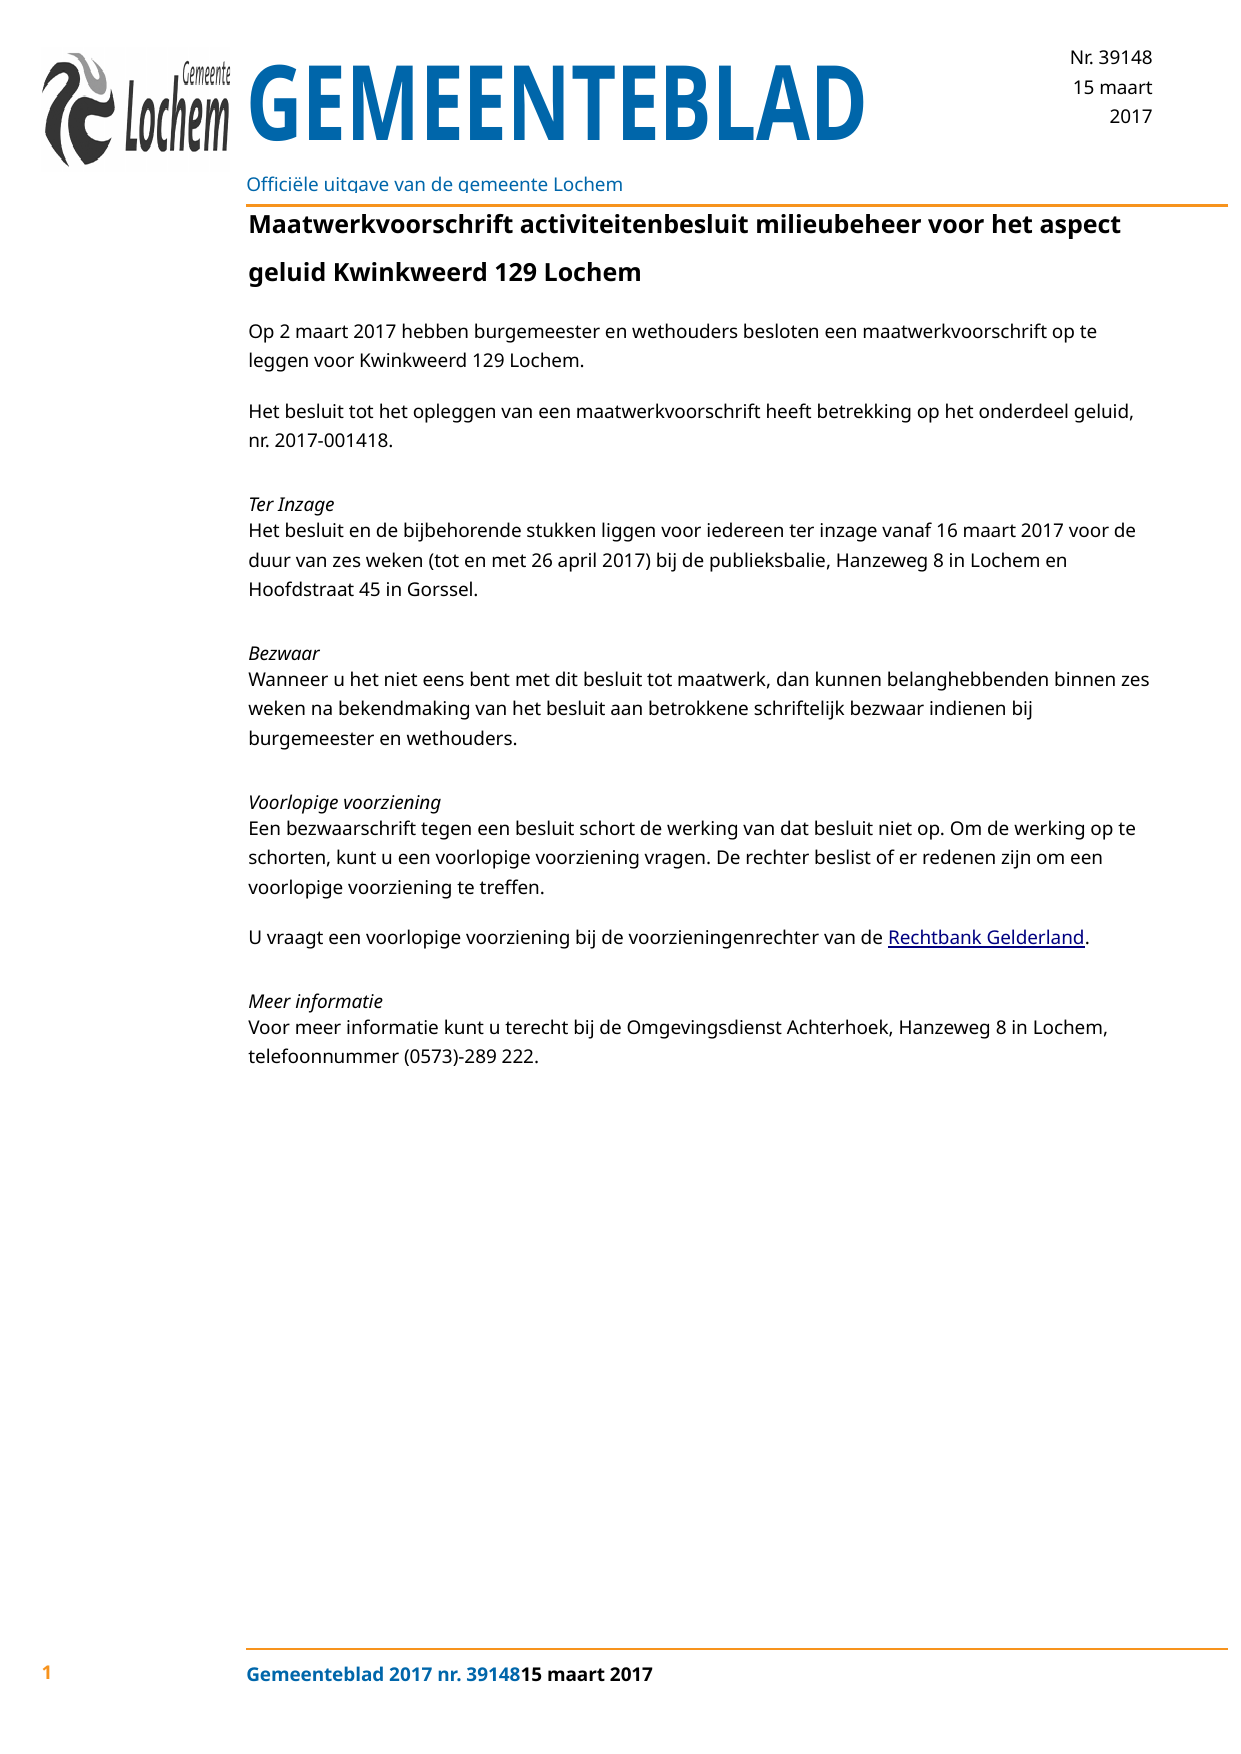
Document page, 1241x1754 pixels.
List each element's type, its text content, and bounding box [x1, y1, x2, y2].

picture [41, 47, 231, 172]
text Voorlopige voorziening [248, 789, 1152, 815]
text U vraagt een voorlopige voorziening bij de voorzieningenrechter van de Rechtbank Gelderland. [248, 924, 1152, 950]
text Maatwerkvoorschrift activiteitenbesluit milieubeheer voor het aspect geluid Kwinkweerd 129 Lochem [248, 207, 1152, 288]
text Meer informatie [248, 988, 1152, 1014]
text Op 2 maart 2017 hebben burgemeester en wethouders besloten een maatwerkvoorschrift op te leggen voor Kwinkweerd 129 Lochem. [248, 318, 1152, 373]
text Bezwaar [248, 640, 1152, 666]
text Het besluit tot het opleggen van een maatwerkvoorschrift heeft betrekking op het onderdeel geluid, nr. 2017-001418. [248, 398, 1152, 453]
text Voor meer informatie kunt u terecht bij de Omgevingsdienst Achterhoek, Hanzeweg 8 in Lochem, telefoonnummer (0573)-289 222. [248, 1014, 1152, 1069]
text Wanneer u het niet eens bent met dit besluit tot maatwerk, dan kunnen belanghebbenden binnen zes weken na bekendmaking van het besluit aan betrokkene schriftelijk bezwaar indienen bij burgemeester en wethouders. [248, 666, 1152, 751]
text Een bezwaarschrift tegen een besluit schort de werking van dat besluit niet op. Om de werking op te schorten, kunt u een voorlopige voorziening vragen. De rechter beslist of er redenen zijn om een voorlopige voorziening te treffen. [248, 815, 1152, 900]
text Het besluit en de bijbehorende stukken liggen voor iedereen ter inzage vanaf 16 maart 2017 voor de duur van zes weken (tot en met 26 april 2017) bij de publieksbalie, Hanzeweg 8 in Lochem en Hoofdstraat 45 in Gorssel. [248, 517, 1152, 602]
text Ter Inzage [248, 491, 1152, 517]
